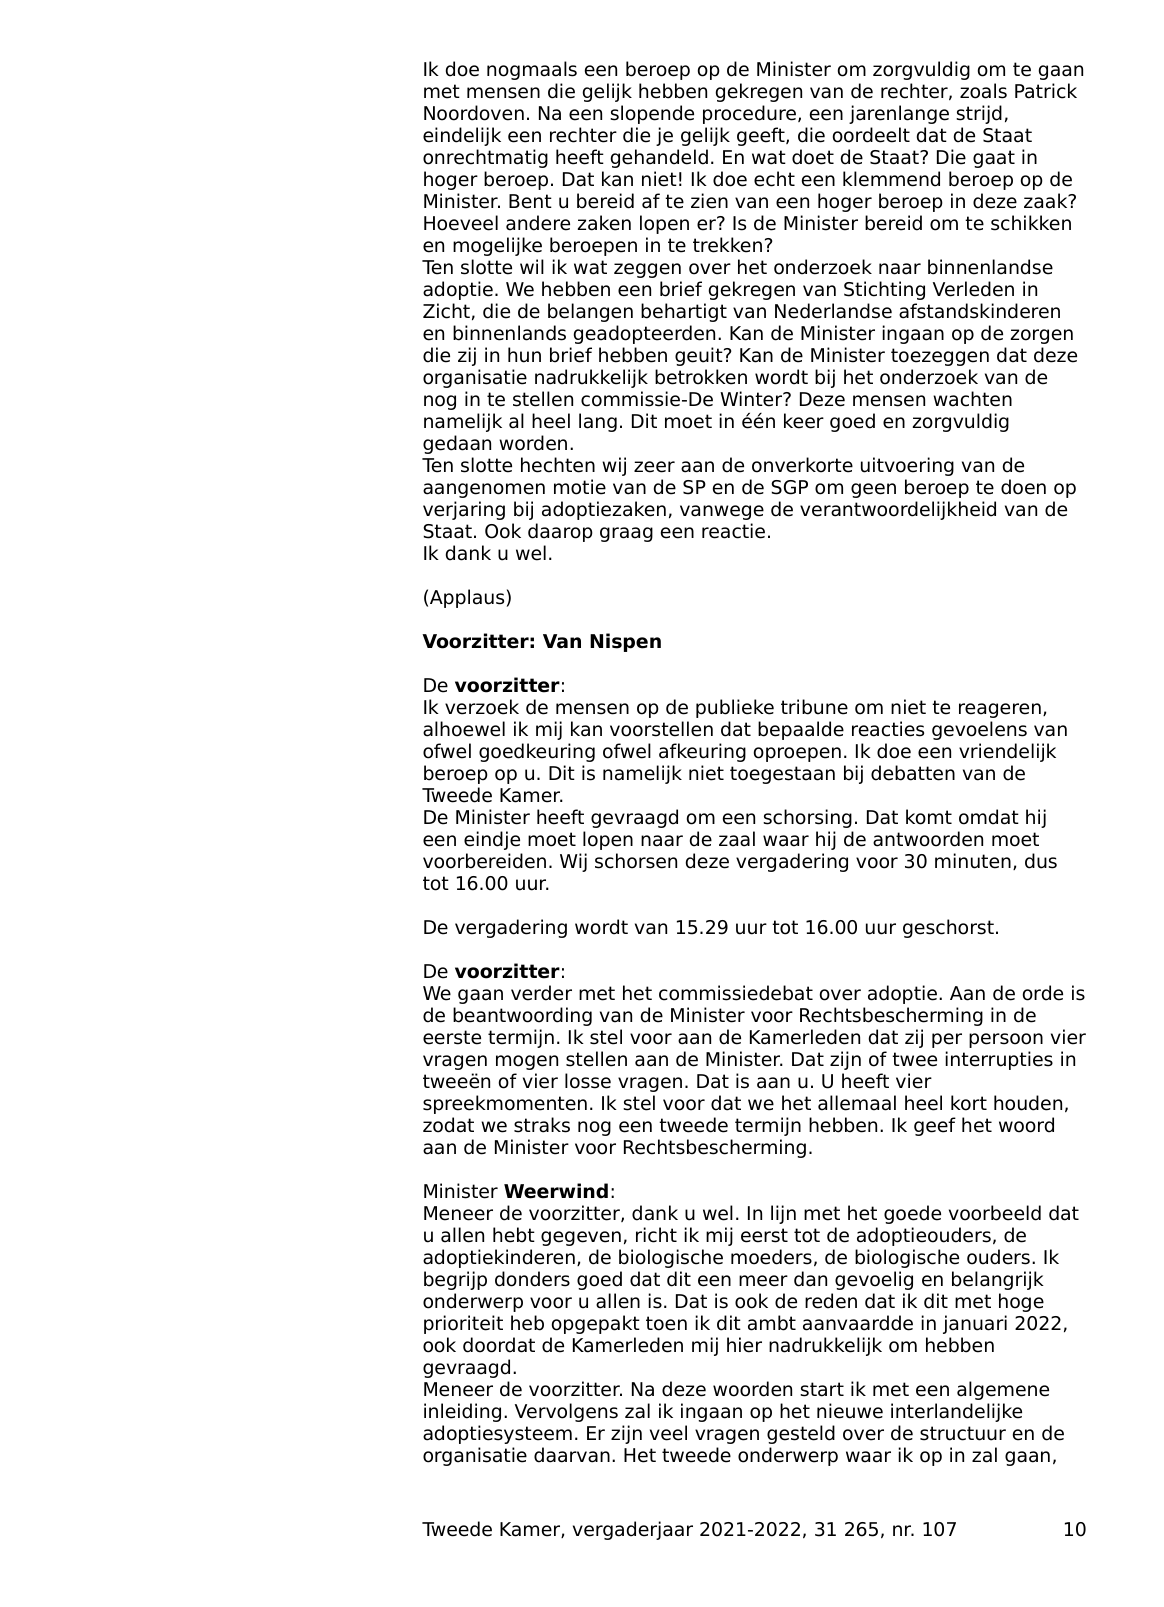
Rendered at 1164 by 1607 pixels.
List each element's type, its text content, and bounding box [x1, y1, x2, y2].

text De vergadering wordt van 15.29 uur tot 16.00 uur geschorst. [422, 917, 1087, 939]
text Ik dank u wel. [422, 543, 1087, 564]
text Meneer de voorzitter. Na deze woorden start ik met een algemene inleiding. Vervolgens zal ik ingaan op het nieuwe interlandelijke adoptiesysteem. Er zijn veel vragen gesteld over de structuur en de organisatie daarvan. Het tweede onderwerp waar ik op in zal gaan, [422, 1379, 1087, 1467]
text De voorzitter: [422, 961, 1087, 983]
text De voorzitter: [422, 675, 1087, 697]
text We gaan verder met het commissiedebat over adoptie. Aan de orde is de beantwoording van de Minister voor Rechtsbescherming in de eerste termijn. Ik stel voor aan de Kamerleden dat zij per persoon vier vragen mogen stellen aan de Minister. Dat zijn of twee interrupties in tweeën of vier losse vragen. Dat is aan u. U heeft vier spreekmomenten. Ik stel voor dat we het allemaal heel kort houden, zodat we straks nog een tweede termijn hebben. Ik geef het woord aan de Minister voor Rechtsbescherming. [422, 983, 1087, 1159]
text Ik verzoek de mensen op de publieke tribune om niet te reageren, alhoewel ik mij kan voorstellen dat bepaalde reacties gevoelens van ofwel goedkeuring ofwel afkeuring oproepen. Ik doe een vriendelijk beroep op u. Dit is namelijk niet toegestaan bij debatten van de Tweede Kamer. [422, 697, 1087, 807]
text Meneer de voorzitter, dank u wel. In lijn met het goede voorbeeld dat u allen hebt gegeven, richt ik mij eerst tot de adoptieouders, de adoptiekinderen, de biologische moeders, de biologische ouders. Ik begrijp donders goed dat dit een meer dan gevoelig en belangrijk onderwerp voor u allen is. Dat is ook de reden dat ik dit met hoge prioriteit heb opgepakt toen ik dit ambt aanvaardde in januari 2022, ook doordat de Kamerleden mij hier nadrukkelijk om hebben gevraagd. [422, 1203, 1087, 1379]
text Minister Weerwind: [422, 1181, 1087, 1203]
text Ten slotte wil ik wat zeggen over het onderzoek naar binnenlandse adoptie. We hebben een brief gekregen van Stichting Verleden in Zicht, die de belangen behartigt van Nederlandse afstandskinderen en binnenlands geadopteerden. Kan de Minister ingaan op de zorgen die zij in hun brief hebben geuit? Kan de Minister toezeggen dat deze organisatie nadrukkelijk betrokken wordt bij het onderzoek van de nog in te stellen commissie-De Winter? Deze mensen wachten namelijk al heel lang. Dit moet in één keer goed en zorgvuldig gedaan worden. [422, 257, 1087, 455]
subtitle Voorzitter: Van Nispen [422, 631, 1087, 653]
text Ten slotte hechten wij zeer aan de onverkorte uitvoering van de aangenomen motie van de SP en de SGP om geen beroep te doen op verjaring bij adoptiezaken, vanwege de verantwoordelijkheid van de Staat. Ook daarop graag een reactie. [422, 455, 1087, 543]
text (Applaus) [422, 587, 1087, 609]
text Ik doe nogmaals een beroep op de Minister om zorgvuldig om te gaan met mensen die gelijk hebben gekregen van de rechter, zoals Patrick Noordoven. Na een slopende procedure, een jarenlange strijd, eindelijk een rechter die je gelijk geeft, die oordeelt dat de Staat onrechtmatig heeft gehandeld. En wat doet de Staat? Die gaat in hoger beroep. Dat kan niet! Ik doe echt een klemmend beroep op de Minister. Bent u bereid af te zien van een hoger beroep in deze zaak? Hoeveel andere zaken lopen er? Is de Minister bereid om te schikken en mogelijke beroepen in te trekken? [422, 59, 1087, 257]
text De Minister heeft gevraagd om een schorsing. Dat komt omdat hij een eindje moet lopen naar de zaal waar hij de antwoorden moet voorbereiden. Wij schorsen deze vergadering voor 30 minuten, dus tot 16.00 uur. [422, 807, 1087, 895]
